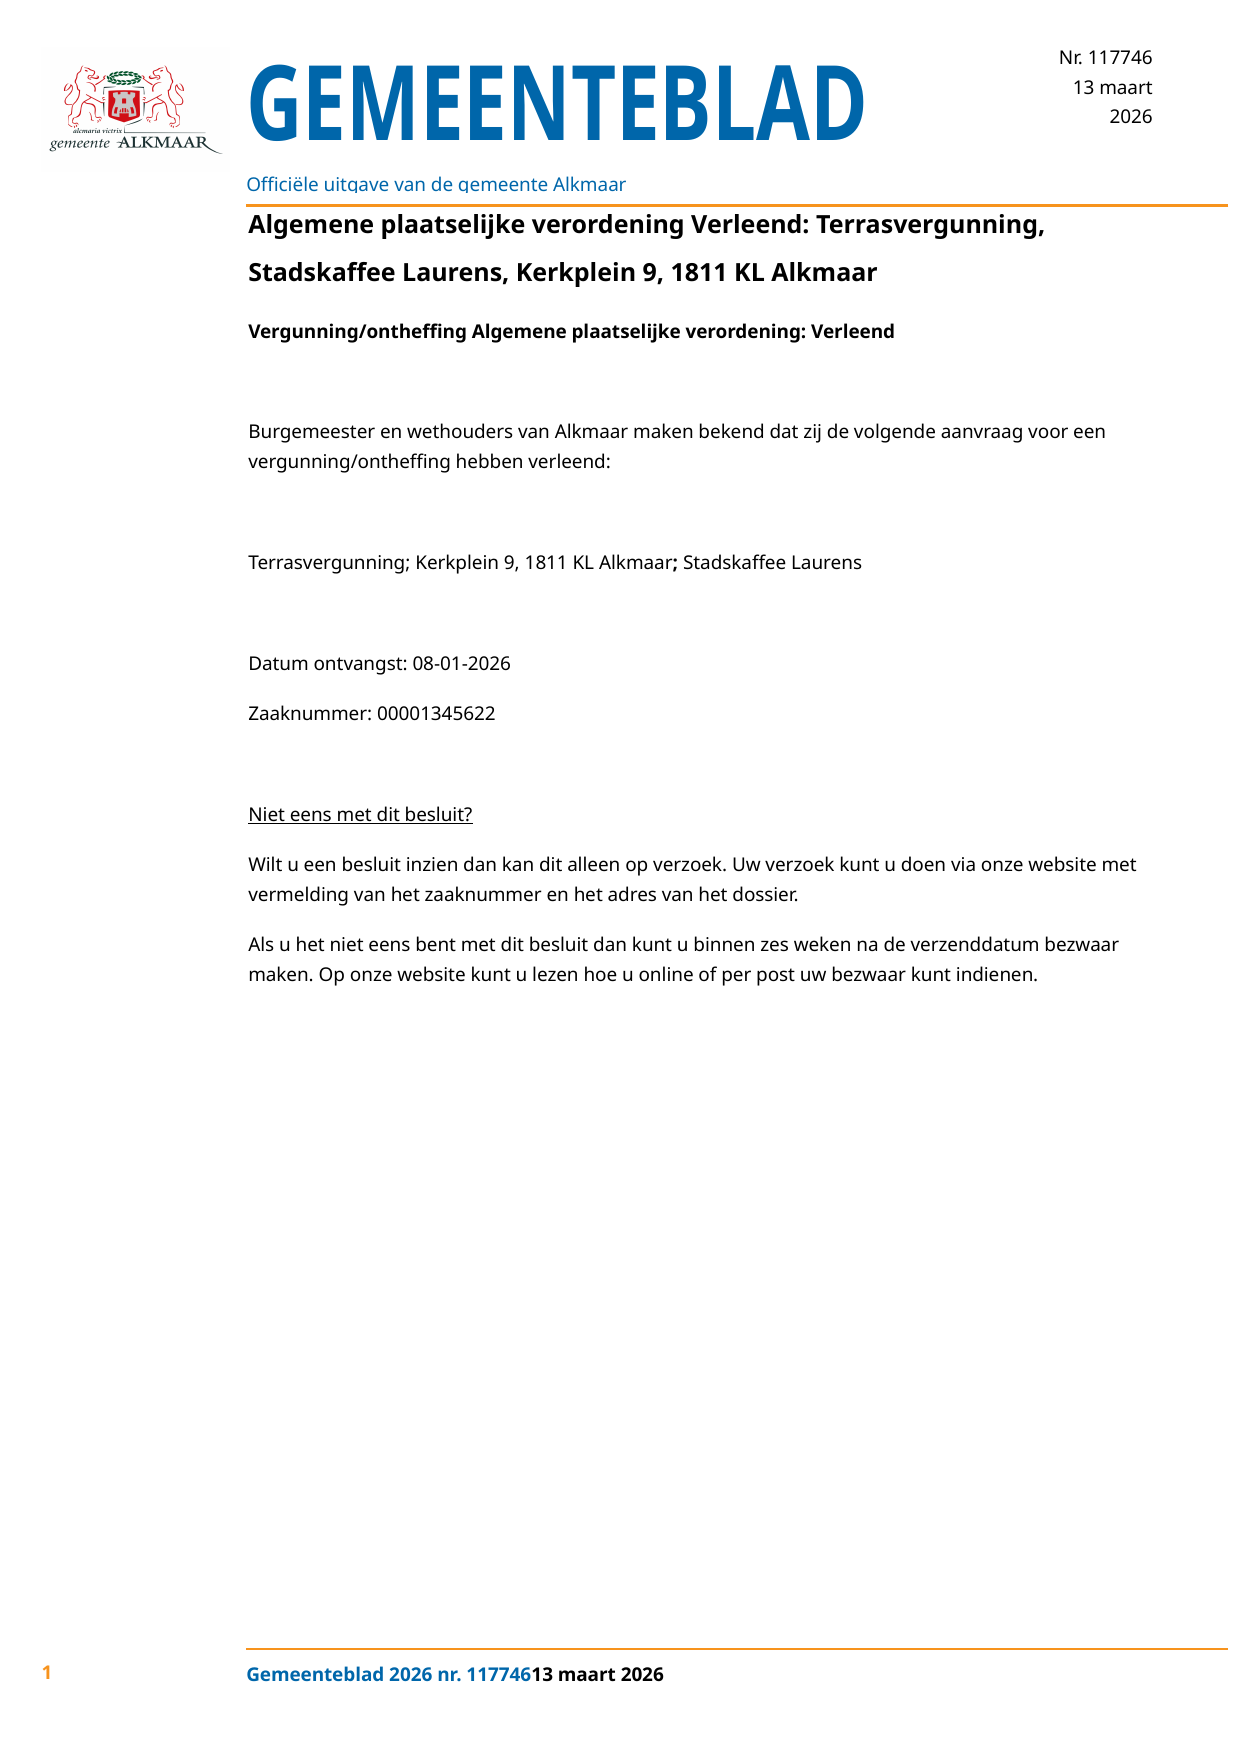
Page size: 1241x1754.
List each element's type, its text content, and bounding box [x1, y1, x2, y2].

text Niet eens met dit besluit? [248, 801, 1152, 827]
text Wilt u een besluit inzien dan kan dit alleen op verzoek. Uw verzoek kunt u doen via onze website met vermelding van het zaaknummer en het adres van het dossier. [248, 852, 1152, 907]
text Vergunning/ontheffing Algemene plaatselijke verordening: Verleend [248, 318, 1152, 344]
text Als u het niet eens bent met dit besluit dan kunt u binnen zes weken na de verzenddatum bezwaar maken. Op onze website kunt u lezen hoe u online of per post uw bezwaar kunt indienen. [248, 932, 1152, 987]
text Datum ontvangst: 08-01-2026 [248, 650, 1152, 676]
text Burgemeester en wethouders van Alkmaar maken bekend dat zij de volgende aanvraag voor een vergunning/ontheffing hebben verleend: [248, 419, 1152, 474]
text Zaaknummer: 00001345622 [248, 700, 1152, 726]
text Algemene plaatselijke verordening Verleend: Terrasvergunning, Stadskaffee Laurens, Kerkplein 9, 1811 KL Alkmaar [248, 207, 1152, 288]
text Terrasvergunning; Kerkplein 9, 1811 KL Alkmaar; Stadskaffee Laurens [248, 549, 1152, 575]
picture [41, 47, 231, 172]
